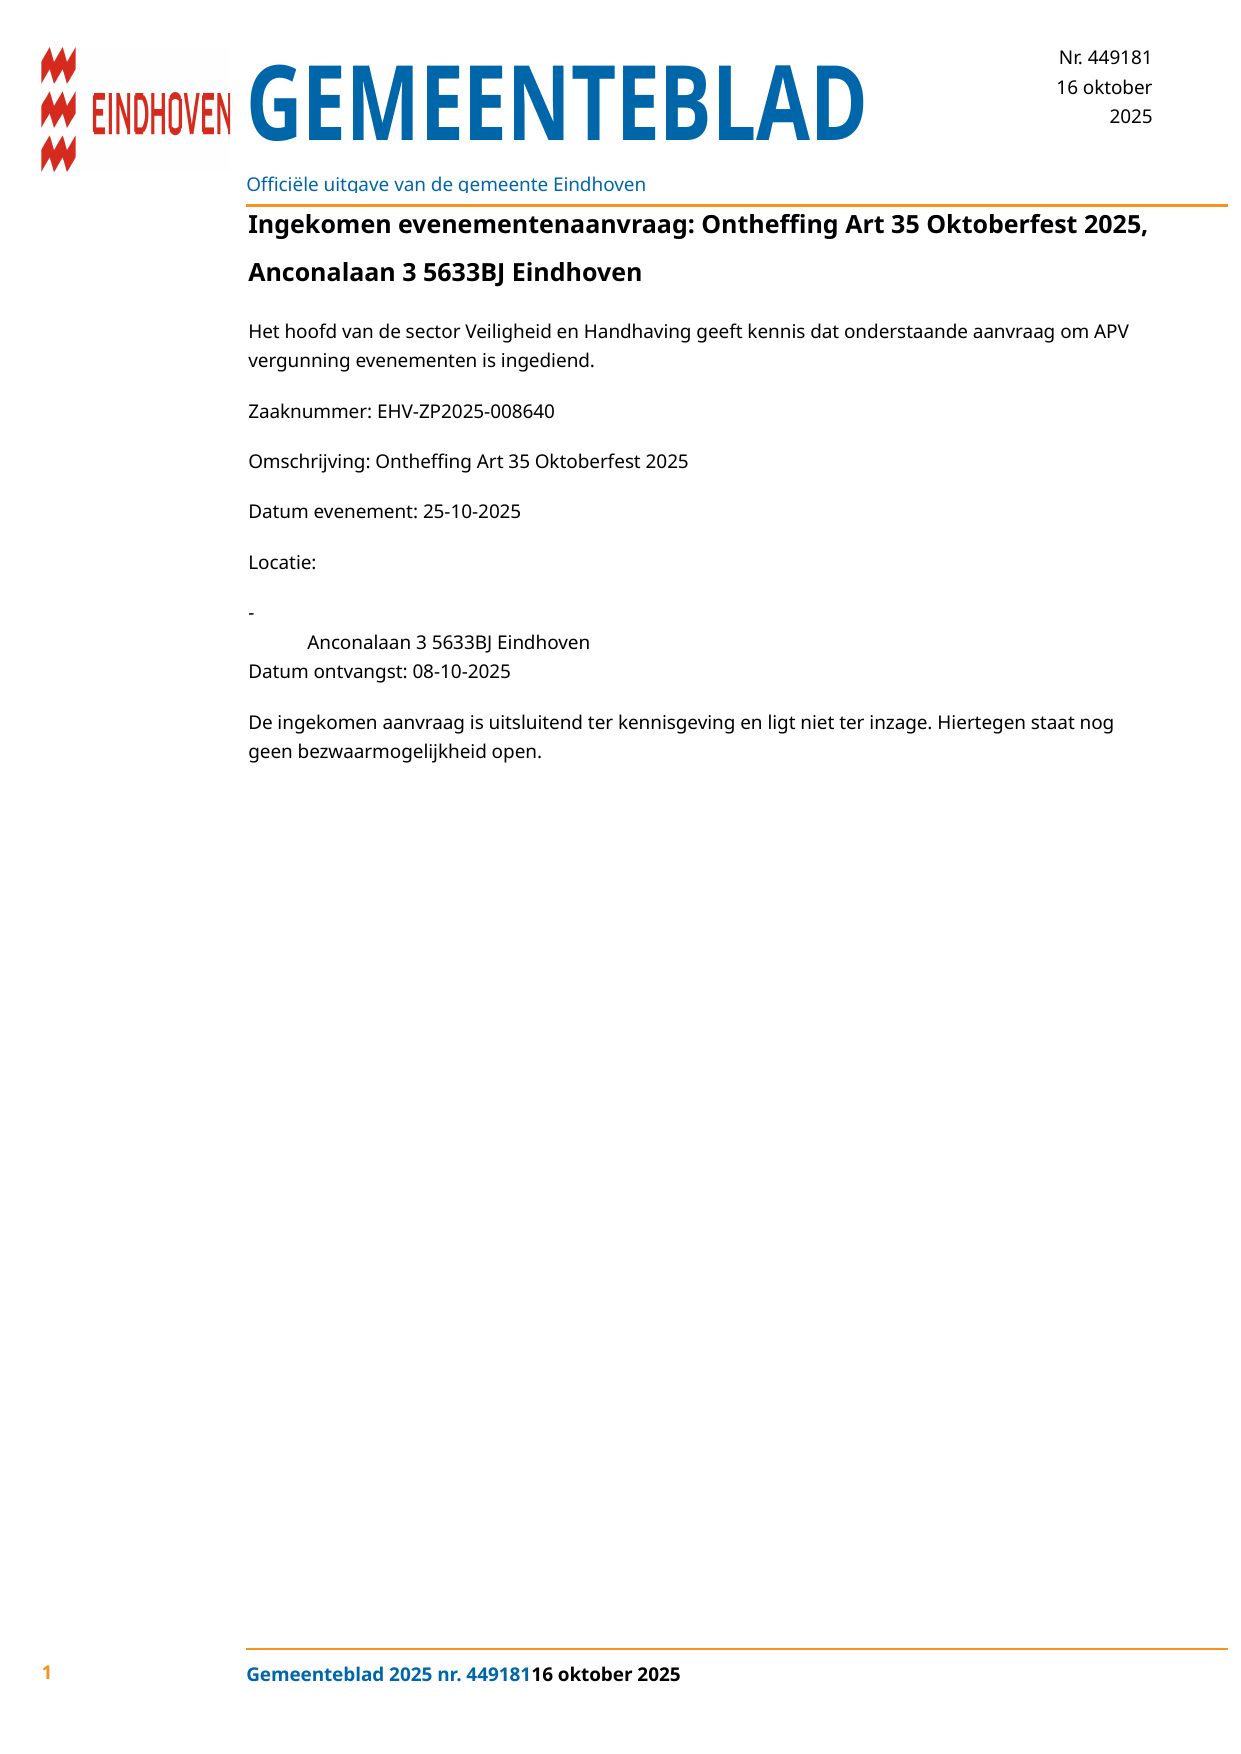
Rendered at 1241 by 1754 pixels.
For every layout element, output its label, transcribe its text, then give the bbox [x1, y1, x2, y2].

text Het hoofd van de sector Veiligheid en Handhaving geeft kennis dat onderstaande aanvraag om APV vergunning evenementen is ingediend. [248, 318, 1152, 373]
text Zaaknummer: EHV-ZP2025-008640 [248, 398, 1152, 424]
text Locatie: [248, 549, 1152, 575]
text Omschrijving: Ontheffing Art 35 Oktoberfest 2025 [248, 448, 1152, 474]
text Datum evenement: 25-10-2025 [248, 499, 1152, 524]
list Anconalaan 3 5633BJ Eindhoven [248, 629, 1152, 655]
text De ingekomen aanvraag is uitsluitend ter kennisgeving en ligt niet ter inzage. Hiertegen staat nog geen bezwaarmogelijkheid open. [248, 709, 1152, 764]
picture [41, 47, 231, 172]
text Ingekomen evenementenaanvraag: Ontheffing Art 35 Oktoberfest 2025, Anconalaan 3 5633BJ Eindhoven [248, 207, 1152, 288]
text Datum ontvangst: 08-10-2025 [248, 659, 1152, 684]
